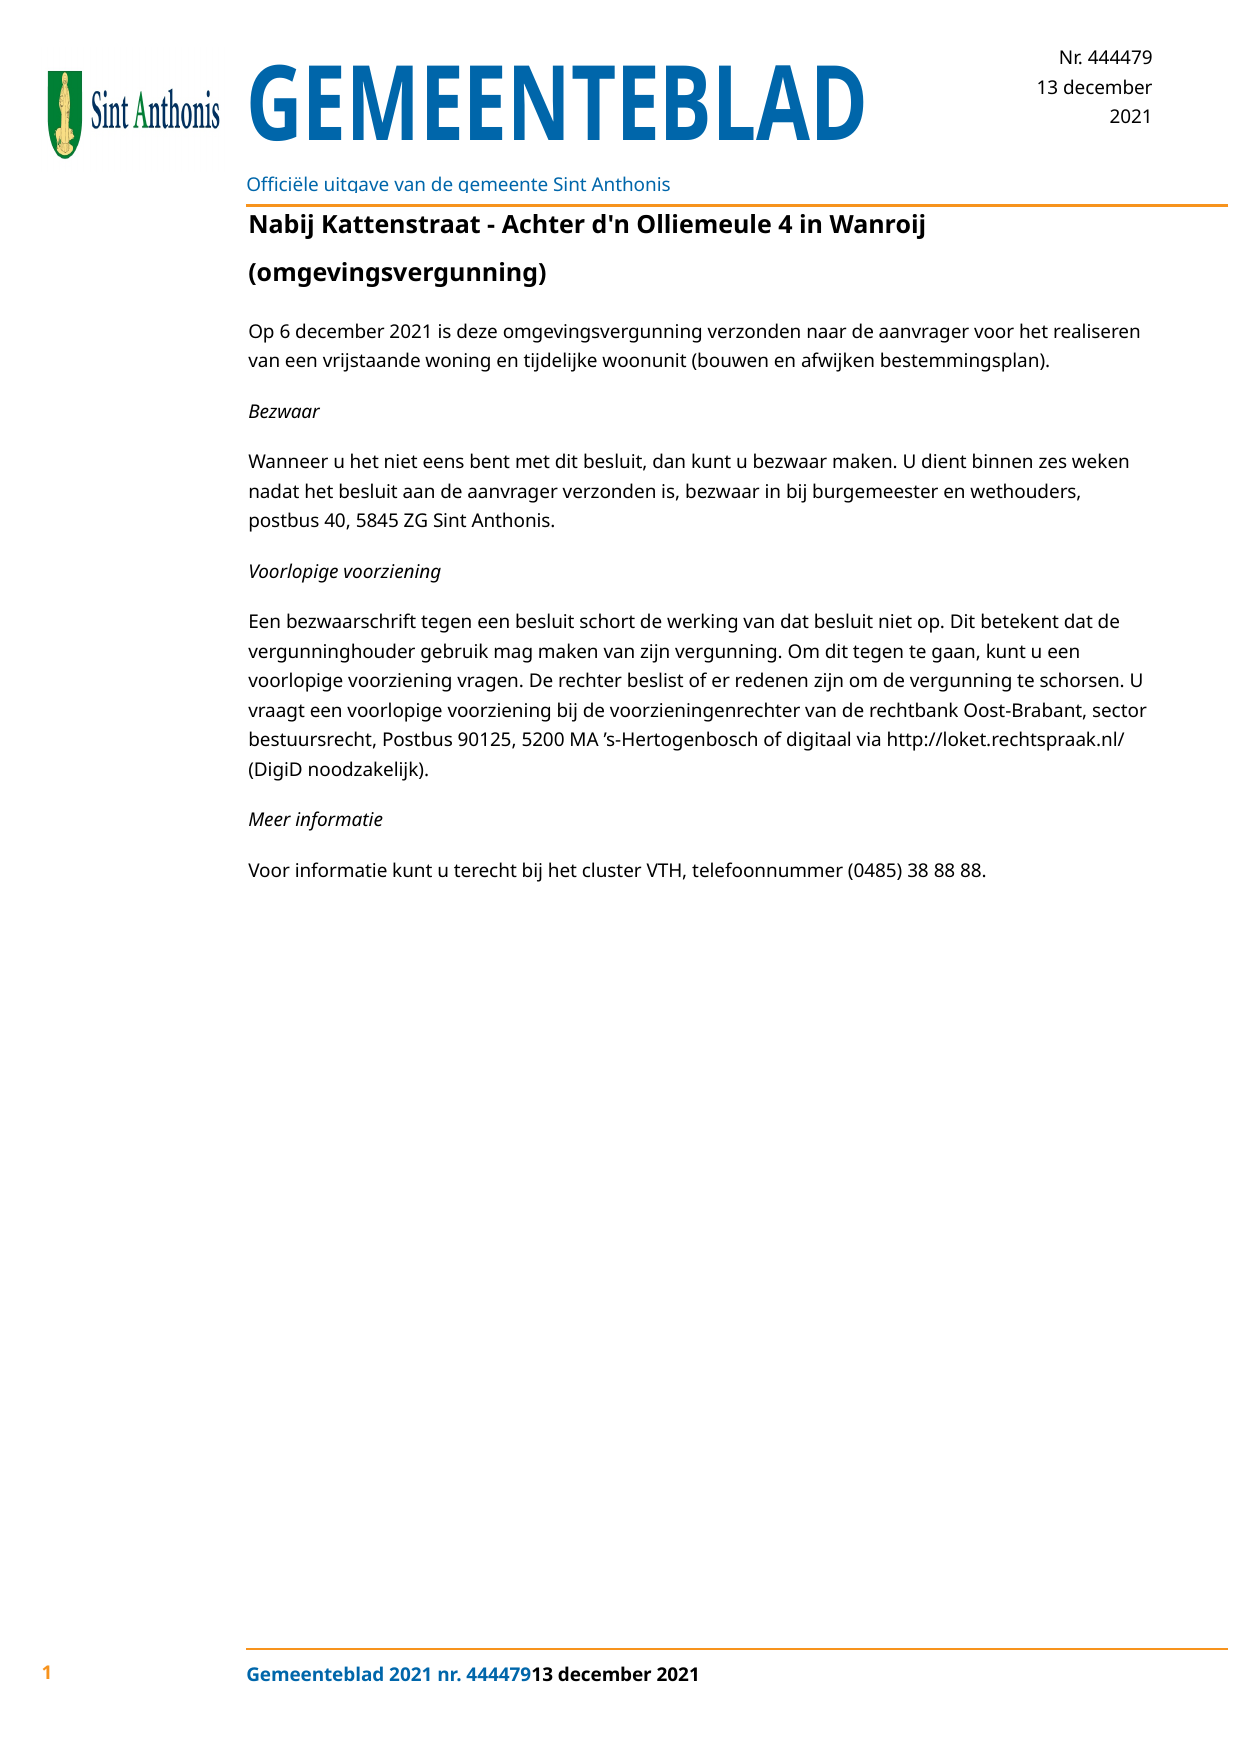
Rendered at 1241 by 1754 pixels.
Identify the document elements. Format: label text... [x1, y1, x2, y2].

text Bezwaar [248, 398, 1152, 424]
text Voor informatie kunt u terecht bij het cluster VTH, telefoonnummer (0485) 38 88 88. [248, 857, 1152, 883]
text Nabij Kattenstraat - Achter d'n Olliemeule 4 in Wanroij (omgevingsvergunning) [248, 207, 1152, 288]
text Meer informatie [248, 807, 1152, 832]
text Wanneer u het niet eens bent met dit besluit, dan kunt u bezwaar maken. U dient binnen zes weken nadat het besluit aan de aanvrager verzonden is, bezwaar in bij burgemeester en wethouders, postbus 40, 5845 ZG Sint Anthonis. [248, 448, 1152, 533]
picture [41, 47, 231, 172]
text Op 6 december 2021 is deze omgevingsvergunning verzonden naar de aanvrager voor het realiseren van een vrijstaande woning en tijdelijke woonunit (bouwen en afwijken bestemmingsplan). [248, 318, 1152, 373]
text Voorlopige voorziening [248, 558, 1152, 584]
text Een bezwaarschrift tegen een besluit schort de werking van dat besluit niet op. Dit betekent dat de vergunninghouder gebruik mag maken van zijn vergunning. Om dit tegen te gaan, kunt u een voorlopige voorziening vragen. De rechter beslist of er redenen zijn om de vergunning te schorsen. U vraagt een voorlopige voorziening bij de voorzieningenrechter van de rechtbank Oost-Brabant, sector bestuursrecht, Postbus 90125, 5200 MA ’s-Hertogenbosch of digitaal via http://loket.rechtspraak.nl/ (DigiD noodzakelijk). [248, 608, 1152, 782]
